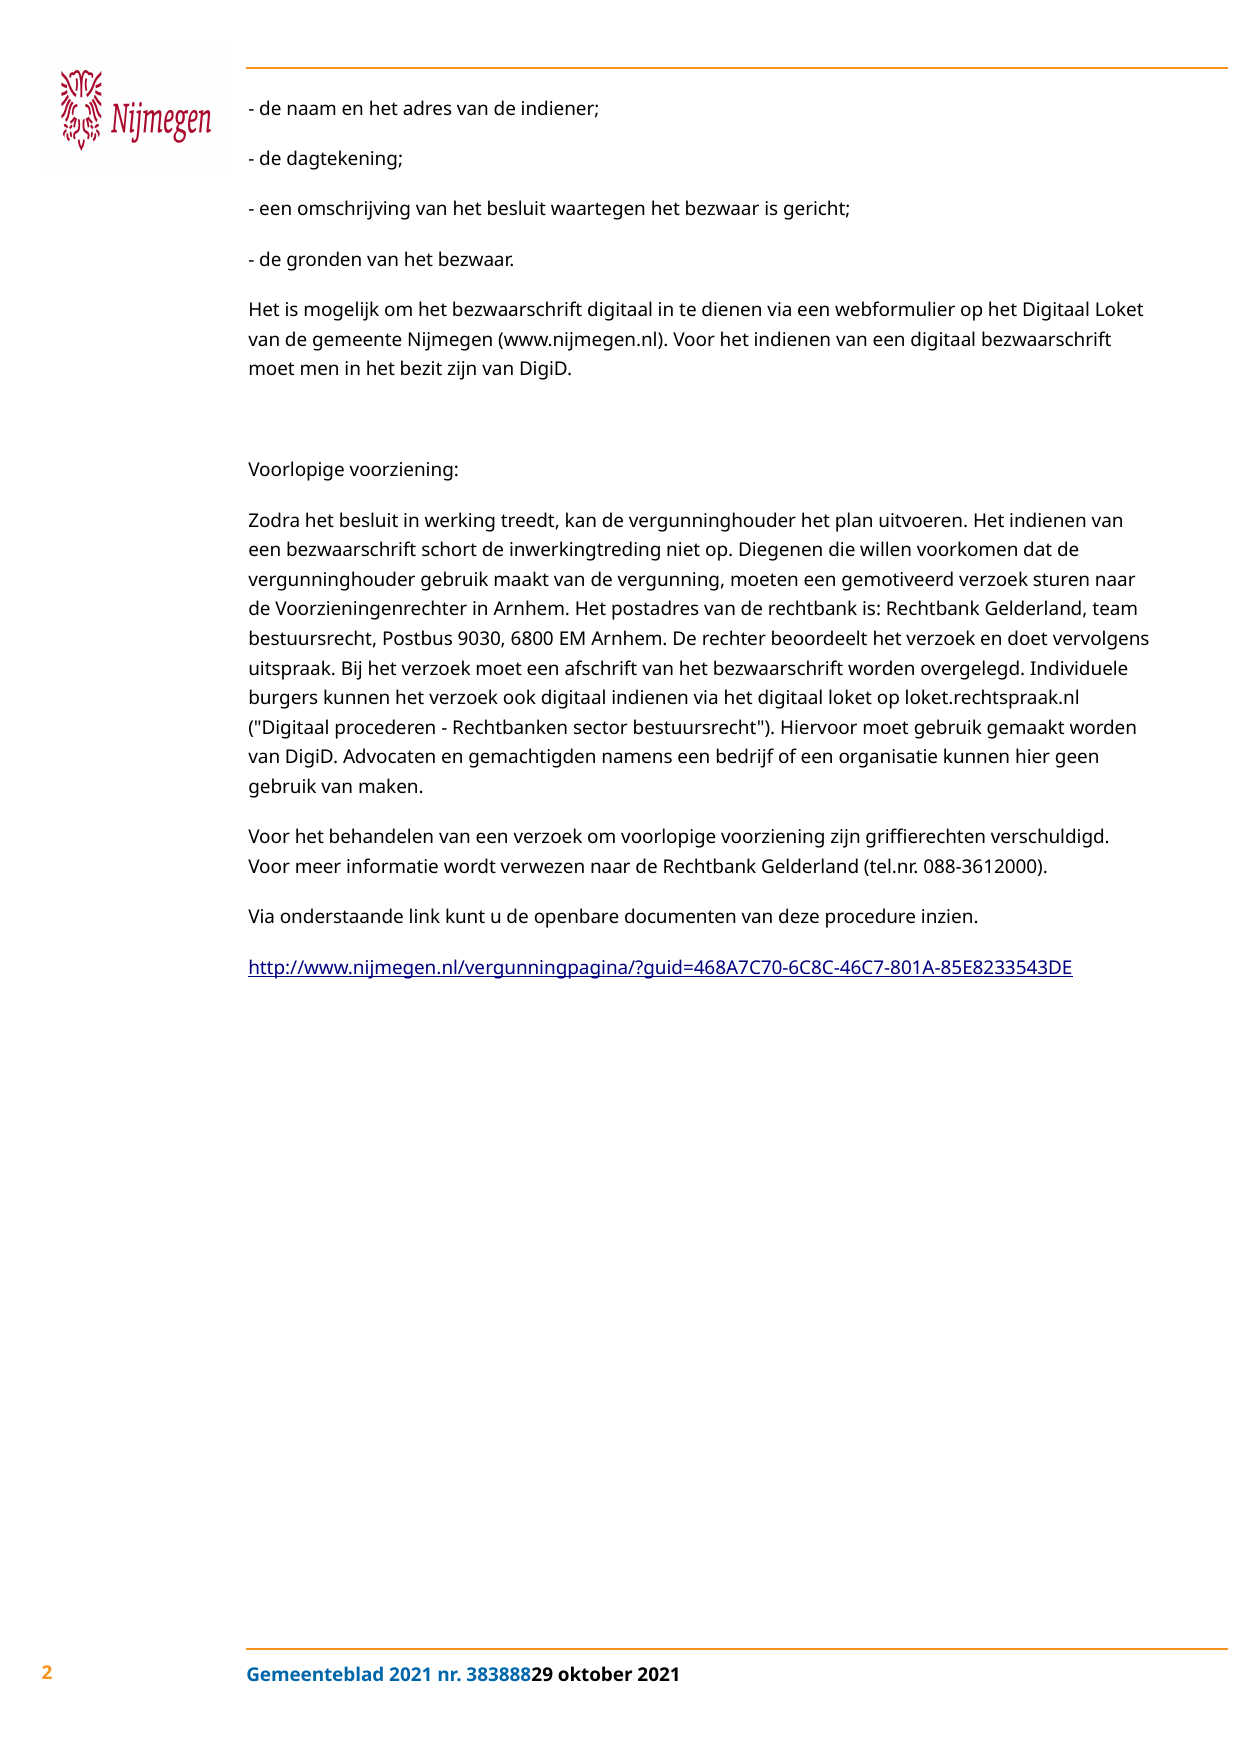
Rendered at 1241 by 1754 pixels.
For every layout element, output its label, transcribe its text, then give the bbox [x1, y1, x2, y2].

text Voor het behandelen van een verzoek om voorlopige voorziening zijn griffierechten verschuldigd. Voor meer informatie wordt verwezen naar de Rechtbank Gelderland (tel.nr. 088-3612000). [248, 823, 1152, 879]
text Via onderstaande link kunt u de openbare documenten van deze procedure inzien. [248, 903, 1152, 929]
text http://www.nijmegen.nl/vergunningpagina/?guid=468A7C70-6C8C-46C7-801A-85E8233543DE [248, 954, 1152, 980]
text Het is mogelijk om het bezwaarschrift digitaal in te dienen via een webformulier op het Digitaal Loket van de gemeente Nijmegen (www.nijmegen.nl). Voor het indienen van een digitaal bezwaarschrift moet men in het bezit zijn van DigiD. [248, 296, 1152, 381]
text - de gronden van het bezwaar. [248, 246, 1152, 272]
text - de dagtekening; [248, 145, 1152, 171]
text Zodra het besluit in werking treedt, kan de vergunninghouder het plan uitvoeren. Het indienen van een bezwaarschrift schort de inwerkingtreding niet op. Diegenen die willen voorkomen dat de vergunninghouder gebruik maakt van de vergunning, moeten een gemotiveerd verzoek sturen naar de Voorzieningenrechter in Arnhem. Het postadres van de rechtbank is: Rechtbank Gelderland, team bestuursrecht, Postbus 9030, 6800 EM Arnhem. De rechter beoordeelt het verzoek en doet vervolgens uitspraak. Bij het verzoek moet een afschrift van het bezwaarschrift worden overgelegd. Individuele burgers kunnen het verzoek ook digitaal indienen via het digitaal loket op loket.rechtspraak.nl ("Digitaal procederen - Rechtbanken sector bestuursrecht"). Hiervoor moet gebruik gemaakt worden van DigiD. Advocaten en gemachtigden namens een bedrijf of een organisatie kunnen hier geen gebruik van maken. [248, 507, 1152, 799]
text - de naam en het adres van de indiener; [248, 95, 1152, 121]
picture [41, 47, 231, 172]
text Voorlopige voorziening: [248, 456, 1152, 482]
text - een omschrijving van het besluit waartegen het bezwaar is gericht; [248, 196, 1152, 221]
